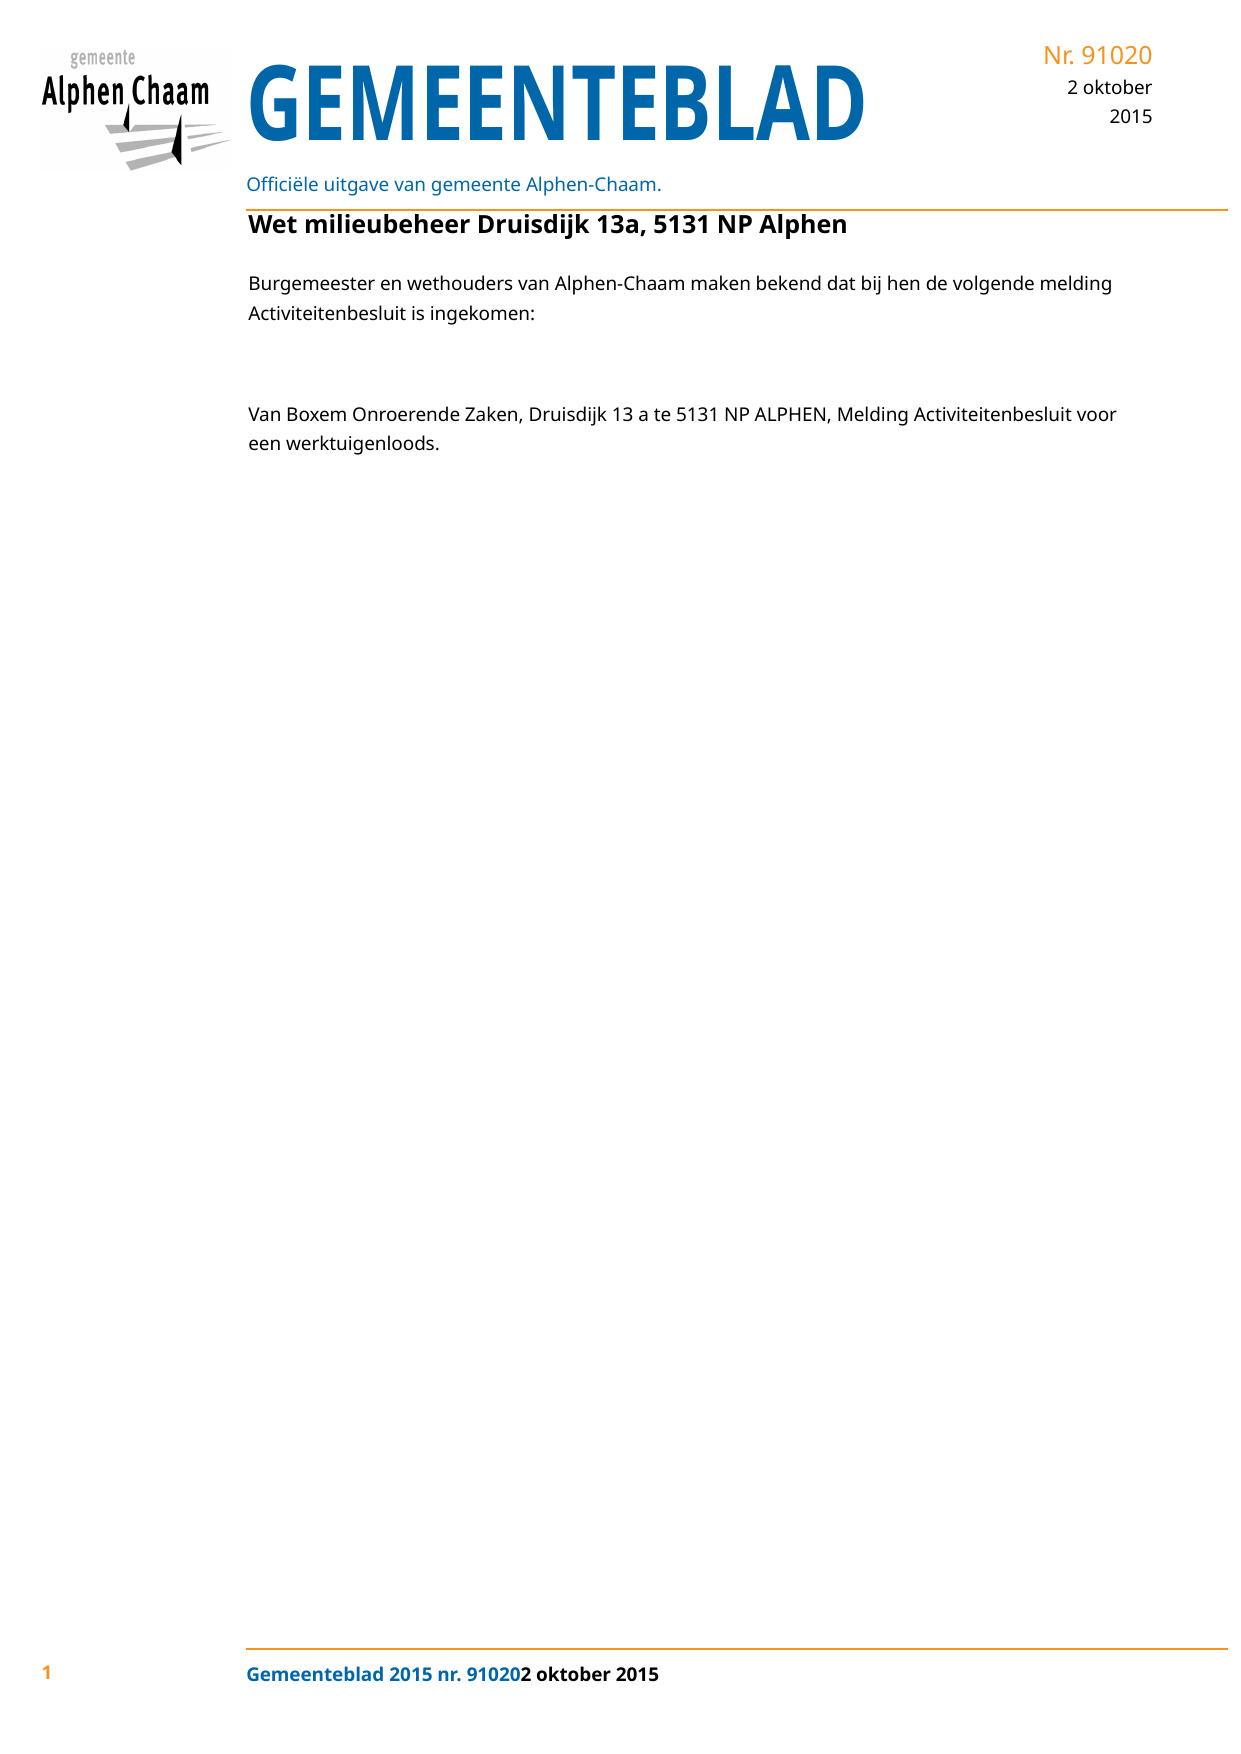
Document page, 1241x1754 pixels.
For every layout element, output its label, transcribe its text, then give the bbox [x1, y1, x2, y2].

text Van Boxem Onroerende Zaken, Druisdijk 13 a te 5131 NP ALPHEN, Melding Activiteitenbesluit voor een werktuigenloods. [248, 401, 1152, 456]
picture [41, 47, 231, 172]
text Wet milieubeheer Druisdijk 13a, 5131 NP Alphen [248, 211, 1152, 241]
text Burgemeester en wethouders van Alphen-Chaam maken bekend dat bij hen de volgende melding Activiteitenbesluit is ingekomen: [248, 270, 1152, 326]
